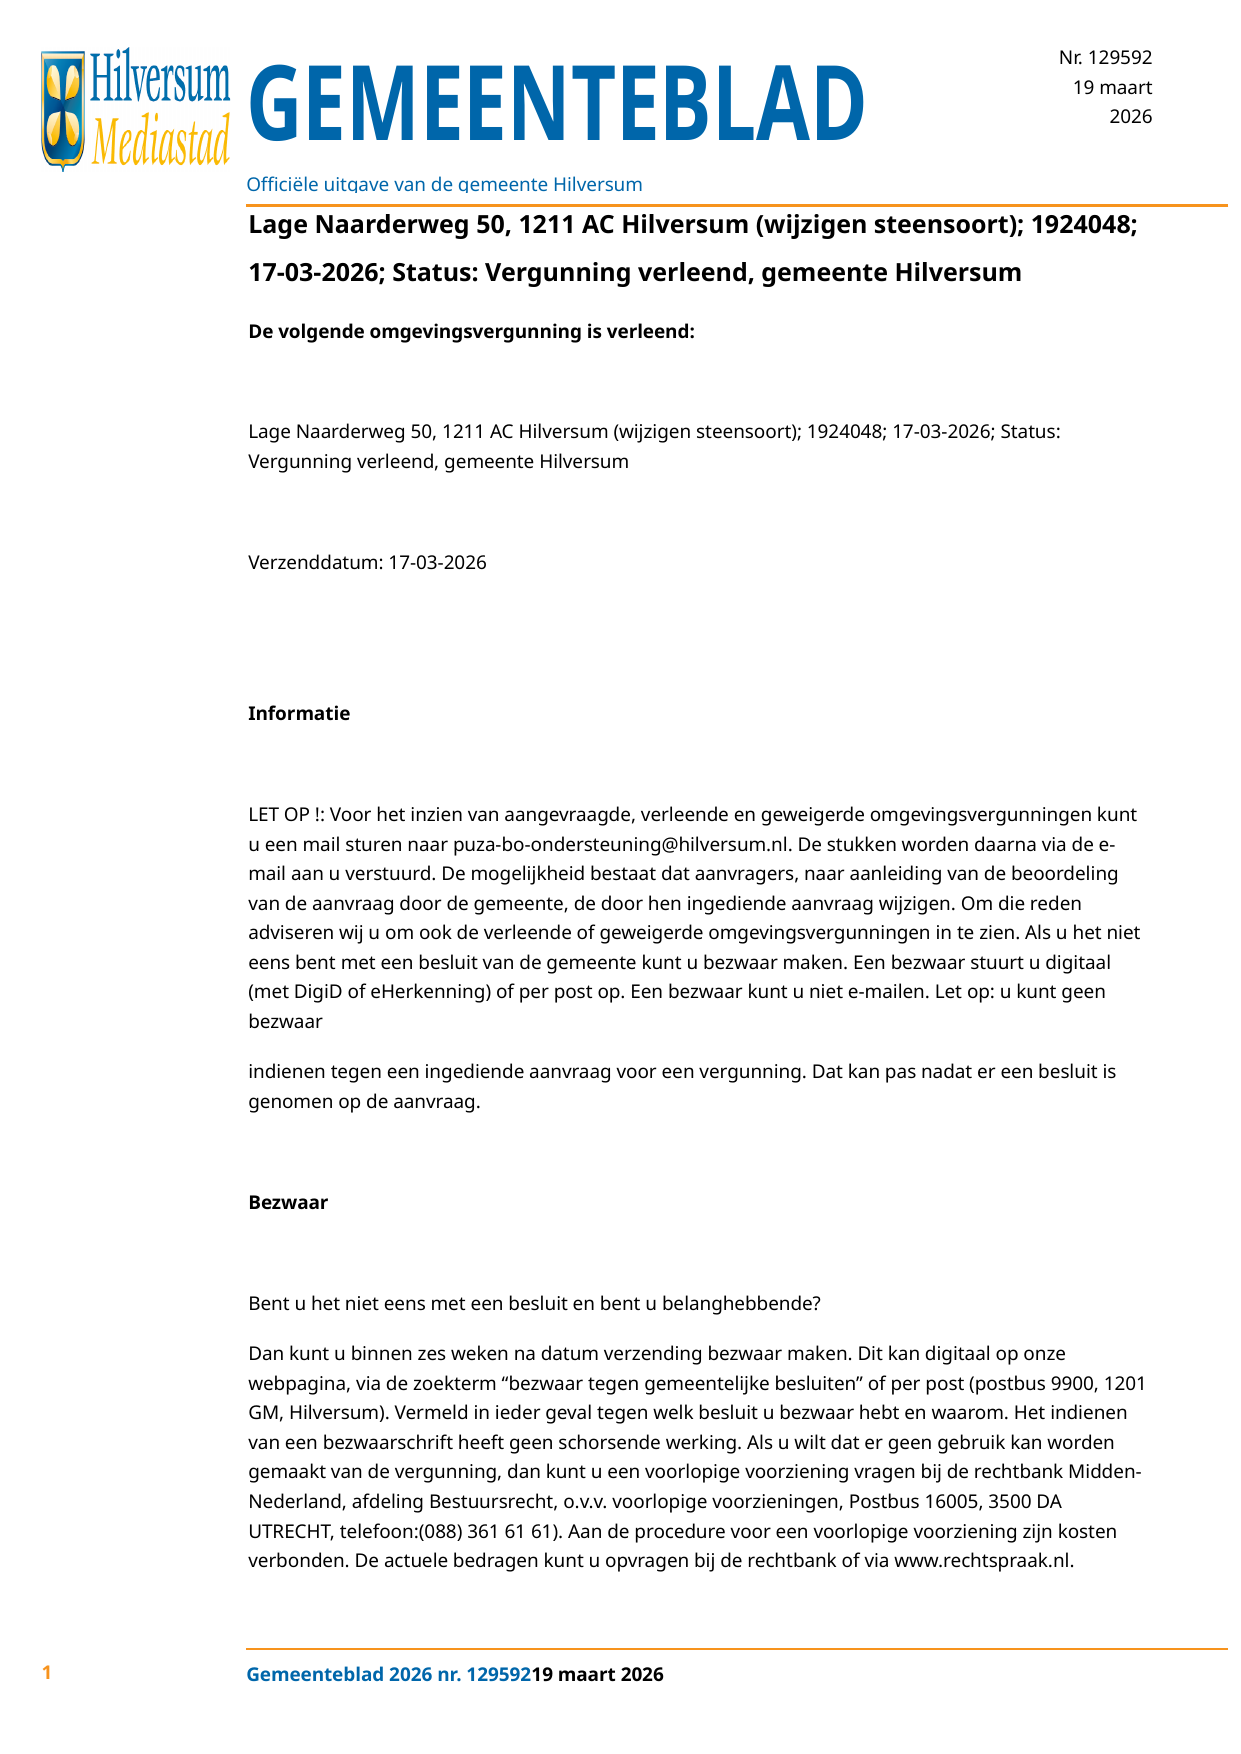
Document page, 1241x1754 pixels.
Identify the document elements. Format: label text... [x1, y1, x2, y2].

text LET OP !: Voor het inzien van aangevraagde, verleende en geweigerde omgevingsvergunningen kunt u een mail sturen naar puza-bo-ondersteuning@hilversum.nl. De stukken worden daarna via de e-mail aan u verstuurd. De mogelijkheid bestaat dat aanvragers, naar aanleiding van de beoordeling van de aanvraag door de gemeente, de door hen ingediende aanvraag wijzigen. Om die reden adviseren wij u om ook de verleende of geweigerde omgevingsvergunningen in te zien. Als u het niet eens bent met een besluit van de gemeente kunt u bezwaar maken. Een bezwaar stuurt u digitaal (met DigiD of eHerkenning) of per post op. Een bezwaar kunt u niet e-mailen. Let op: u kunt geen bezwaar [248, 801, 1152, 1034]
text Bezwaar [248, 1189, 1152, 1215]
text De volgende omgevingsvergunning is verleend: [248, 318, 1152, 344]
picture [41, 47, 231, 172]
text Bent u het niet eens met een besluit en bent u belanghebbende? [248, 1290, 1152, 1316]
text Dan kunt u binnen zes weken na datum verzending bezwaar maken. Dit kan digitaal op onze webpagina, via de zoekterm “bezwaar tegen gemeentelijke besluiten” of per post (postbus 9900, 1201 GM, Hilversum). Vermeld in ieder geval tegen welk besluit u bezwaar hebt en waarom. Het indienen van een bezwaarschrift heeft geen schorsende werking. Als u wilt dat er geen gebruik kan worden gemaakt van de vergunning, dan kunt u een voorlopige voorziening vragen bij de rechtbank Midden-Nederland, afdeling Bestuursrecht, o.v.v. voorlopige voorzieningen, Postbus 16005, 3500 DA UTRECHT, telefoon:(088) 361 61 61). Aan de procedure voor een voorlopige voorziening zijn kosten verbonden. De actuele bedragen kunt u opvragen bij de rechtbank of via www.rechtspraak.nl. [248, 1340, 1152, 1573]
text indienen tegen een ingediende aanvraag voor een vergunning. Dat kan pas nadat er een besluit is genomen op de aanvraag. [248, 1059, 1152, 1114]
text Lage Naarderweg 50, 1211 AC Hilversum (wijzigen steensoort); 1924048; 17-03-2026; Status: Vergunning verleend, gemeente Hilversum [248, 419, 1152, 474]
text Verzenddatum: 17-03-2026 [248, 549, 1152, 575]
text Lage Naarderweg 50, 1211 AC Hilversum (wijzigen steensoort); 1924048; 17-03-2026; Status: Vergunning verleend, gemeente Hilversum [248, 207, 1152, 288]
text Informatie [248, 700, 1152, 726]
